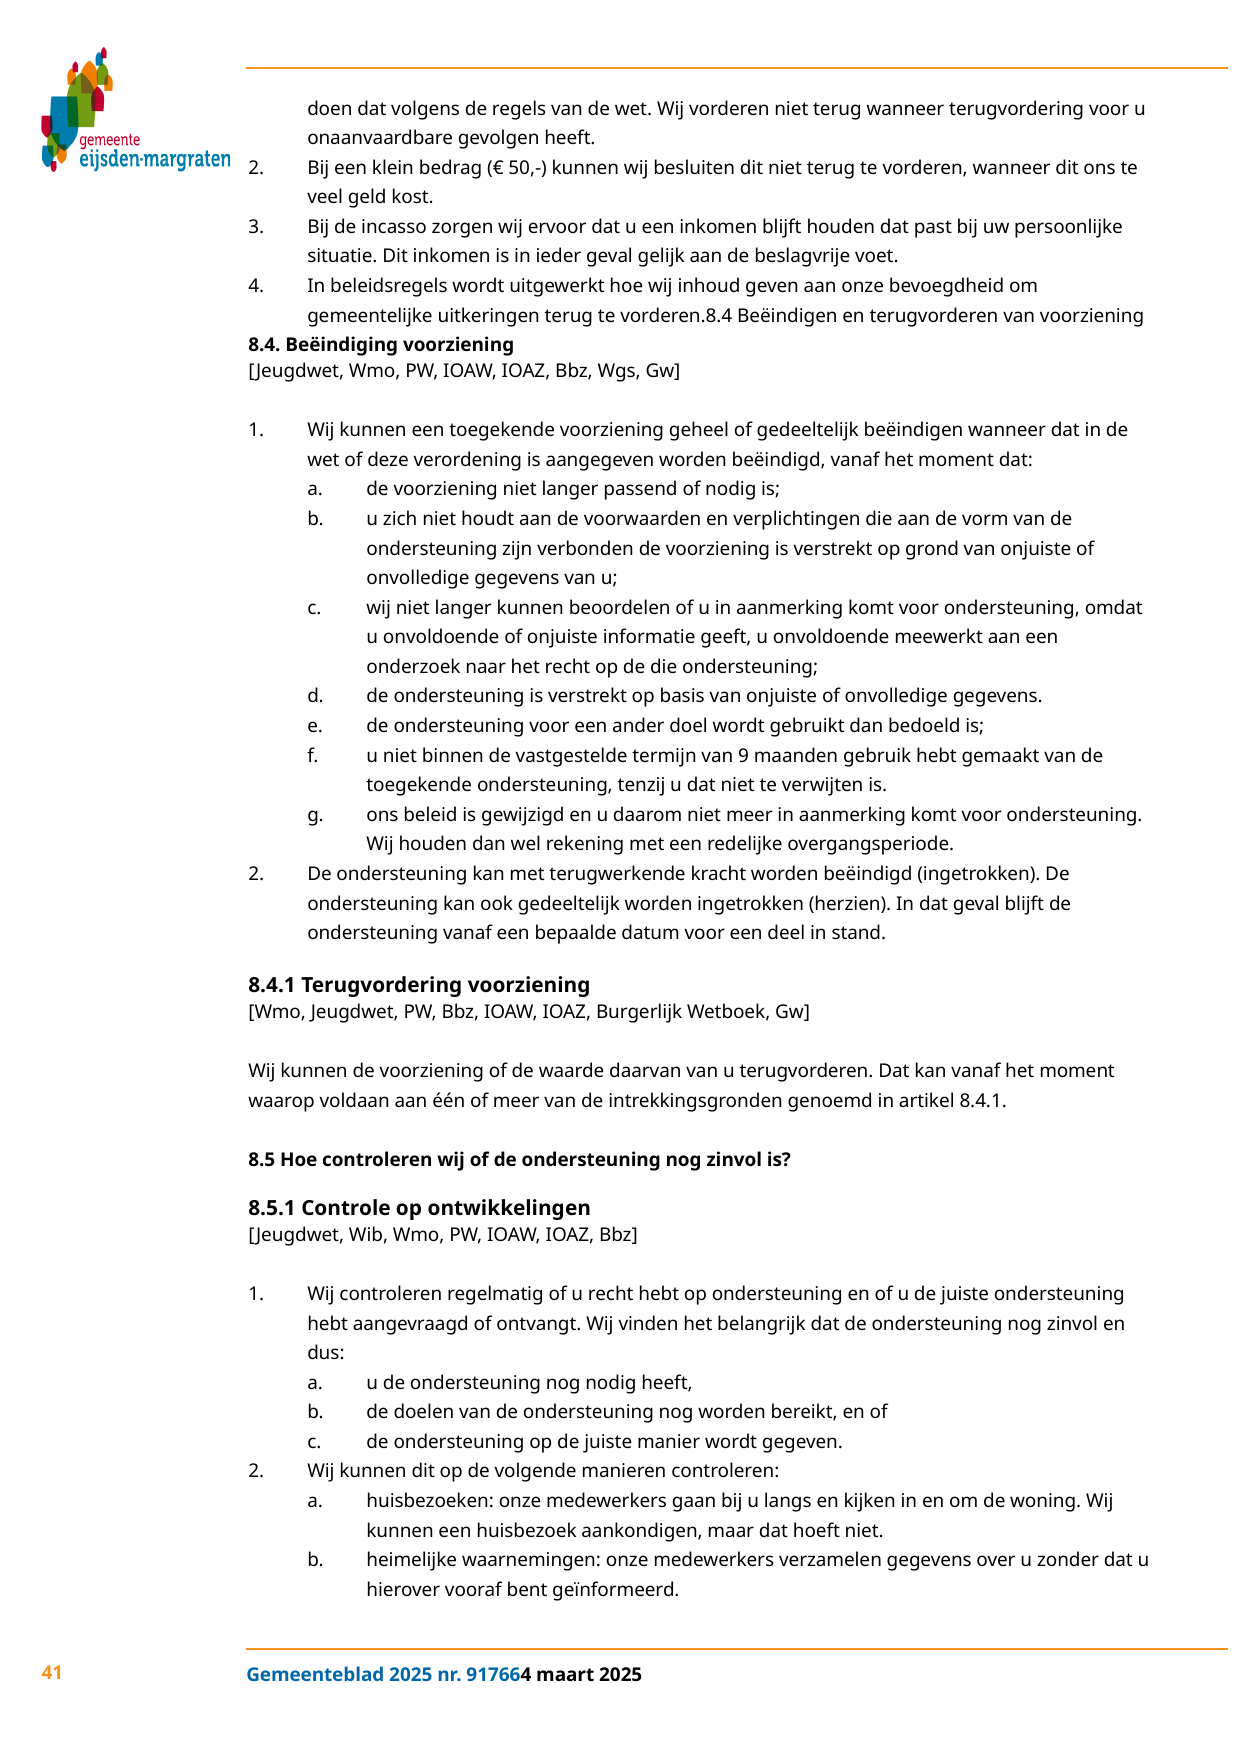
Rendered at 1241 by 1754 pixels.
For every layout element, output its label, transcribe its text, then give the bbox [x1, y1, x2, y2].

list de ondersteuning is verstrekt op basis van onjuiste of onvolledige gegevens. [307, 683, 1152, 708]
list Bij de incasso zorgen wij ervoor dat u een inkomen blijft houden dat past bij uw persoonlijke situatie. Dit inkomen is in ieder geval gelijk aan de beslagvrije voet. [248, 213, 1152, 268]
list Wij controleren regelmatig of u recht hebt op ondersteuning en of u de juiste ondersteuning hebt aangevraagd of ontvangt. Wij vinden het belangrijk dat de ondersteuning nog zinvol en dus: [248, 1280, 1152, 1365]
list heimelijke waarnemingen: onze medewerkers verzamelen gegevens over u zonder dat u hierover vooraf bent geïnformeerd. [307, 1546, 1152, 1602]
list u niet binnen de vastgestelde termijn van 9 maanden gebruik hebt gemaakt van de toegekende ondersteuning, tenzij u dat niet te verwijten is. [307, 742, 1152, 797]
list In beleidsregels wordt uitgewerkt hoe wij inhoud geven aan onze bevoegdheid om gemeentelijke uitkeringen terug te vorderen.8.4 Beëindigen en terugvorderen van voorziening [248, 272, 1152, 328]
text [Jeugdwet, Wib, Wmo, PW, IOAW, IOAZ, Bbz] [248, 1221, 1152, 1247]
list Wij kunnen een toegekende voorziening geheel of gedeeltelijk beëindigen wanneer dat in de wet of deze verordening is aangegeven worden beëindigd, vanaf het moment dat: [248, 416, 1152, 472]
list de doelen van de ondersteuning nog worden bereikt, en of [307, 1398, 1152, 1424]
list De ondersteuning kan met terugwerkende kracht worden beëindigd (ingetrokken). De ondersteuning kan ook gedeeltelijk worden ingetrokken (herzien). In dat geval blijft de ondersteuning vanaf een bepaalde datum voor een deel in stand. [248, 860, 1152, 945]
list de ondersteuning voor een ander doel wordt gebruikt dan bedoeld is; [307, 712, 1152, 738]
text 8.5 Hoe controleren wij of de ondersteuning nog zinvol is? [248, 1146, 1152, 1172]
list Wij kunnen dit op de volgende manieren controleren: [248, 1458, 1152, 1483]
list ons beleid is gewijzigd en u daarom niet meer in aanmerking komt voor ondersteuning. Wij houden dan wel rekening met een redelijke overgangsperiode. [307, 801, 1152, 856]
list u de ondersteuning nog nodig heeft, [307, 1369, 1152, 1395]
list de ondersteuning op de juiste manier wordt gegeven. [307, 1428, 1152, 1454]
text 8.4.1 Terugvordering voorziening [248, 970, 1152, 998]
text 8.4. Beëindiging voorziening [248, 331, 1152, 357]
text 8.5.1 Controle op ontwikkelingen [248, 1193, 1152, 1221]
list wij niet langer kunnen beoordelen of u in aanmerking komt voor ondersteuning, omdat u onvoldoende of onjuiste informatie geeft, u onvoldoende meewerkt aan een onderzoek naar het recht op de die ondersteuning; [307, 594, 1152, 679]
picture [41, 47, 231, 172]
list de voorziening niet langer passend of nodig is; [307, 476, 1152, 501]
text Wij kunnen de voorziening of de waarde daarvan van u terugvorderen. Dat kan vanaf het moment waarop voldaan aan één of meer van de intrekkingsgronden genoemd in artikel 8.4.1. [248, 1057, 1152, 1113]
text [Wmo, Jeugdwet, PW, Bbz, IOAW, IOAZ, Burgerlijk Wetboek, Gw] [248, 998, 1152, 1024]
list u zich niet houdt aan de voorwaarden en verplichtingen die aan de vorm van de ondersteuning zijn verbonden de voorziening is verstrekt op grond van onjuiste of onvolledige gegevens van u; [307, 505, 1152, 590]
list Bij een klein bedrag (€ 50,-) kunnen wij besluiten dit niet terug te vorderen, wanneer dit ons te veel geld kost. [248, 154, 1152, 209]
text [Jeugdwet, Wmo, PW, IOAW, IOAZ, Bbz, Wgs, Gw] [248, 357, 1152, 383]
list huisbezoeken: onze medewerkers gaan bij u langs en kijken in en om de woning. Wij kunnen een huisbezoek aankondigen, maar dat hoeft niet. [307, 1487, 1152, 1543]
list doen dat volgens de regels van de wet. Wij vorderen niet terug wanneer terugvordering voor u onaanvaardbare gevolgen heeft. [248, 95, 1152, 150]
